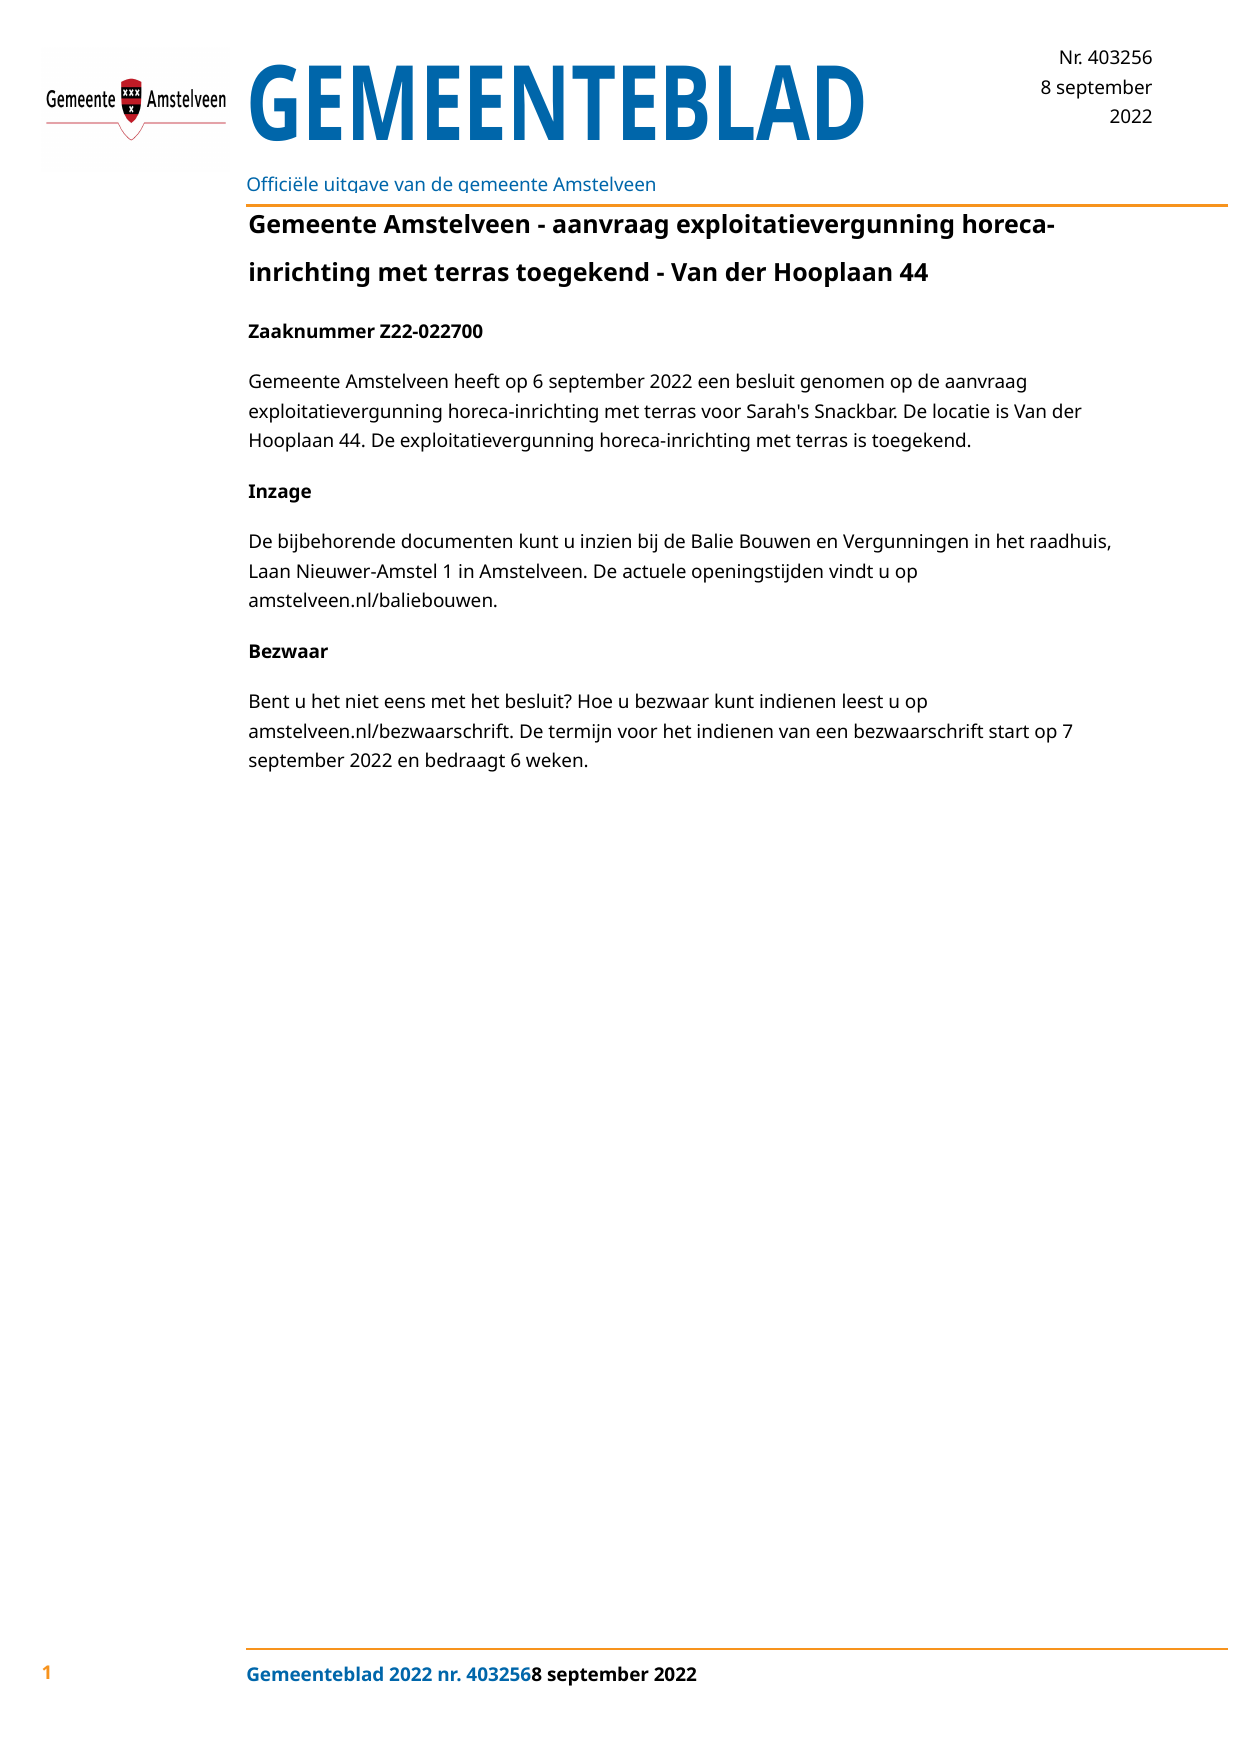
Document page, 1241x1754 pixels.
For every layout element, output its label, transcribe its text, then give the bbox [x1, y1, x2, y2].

text De bijbehorende documenten kunt u inzien bij de Balie Bouwen en Vergunningen in het raadhuis, Laan Nieuwer-Amstel 1 in Amstelveen. De actuele openingstijden vindt u op amstelveen.nl/baliebouwen. [248, 528, 1152, 613]
text Gemeente Amstelveen heeft op 6 september 2022 een besluit genomen op de aanvraag exploitatievergunning horeca-inrichting met terras voor Sarah's Snackbar. De locatie is Van der Hooplaan 44. De exploitatievergunning horeca-inrichting met terras is toegekend. [248, 368, 1152, 453]
picture [41, 47, 231, 172]
text Zaaknummer Z22-022700 [248, 318, 1152, 344]
text Gemeente Amstelveen - aanvraag exploitatievergunning horeca-inrichting met terras toegekend - Van der Hooplaan 44 [248, 207, 1152, 288]
text Inzage [248, 478, 1152, 504]
text Bent u het niet eens met het besluit? Hoe u bezwaar kunt indienen leest u op amstelveen.nl/bezwaarschrift. De termijn voor het indienen van een bezwaarschrift start op 7 september 2022 en bedraagt 6 weken. [248, 688, 1152, 773]
text Bezwaar [248, 638, 1152, 664]
